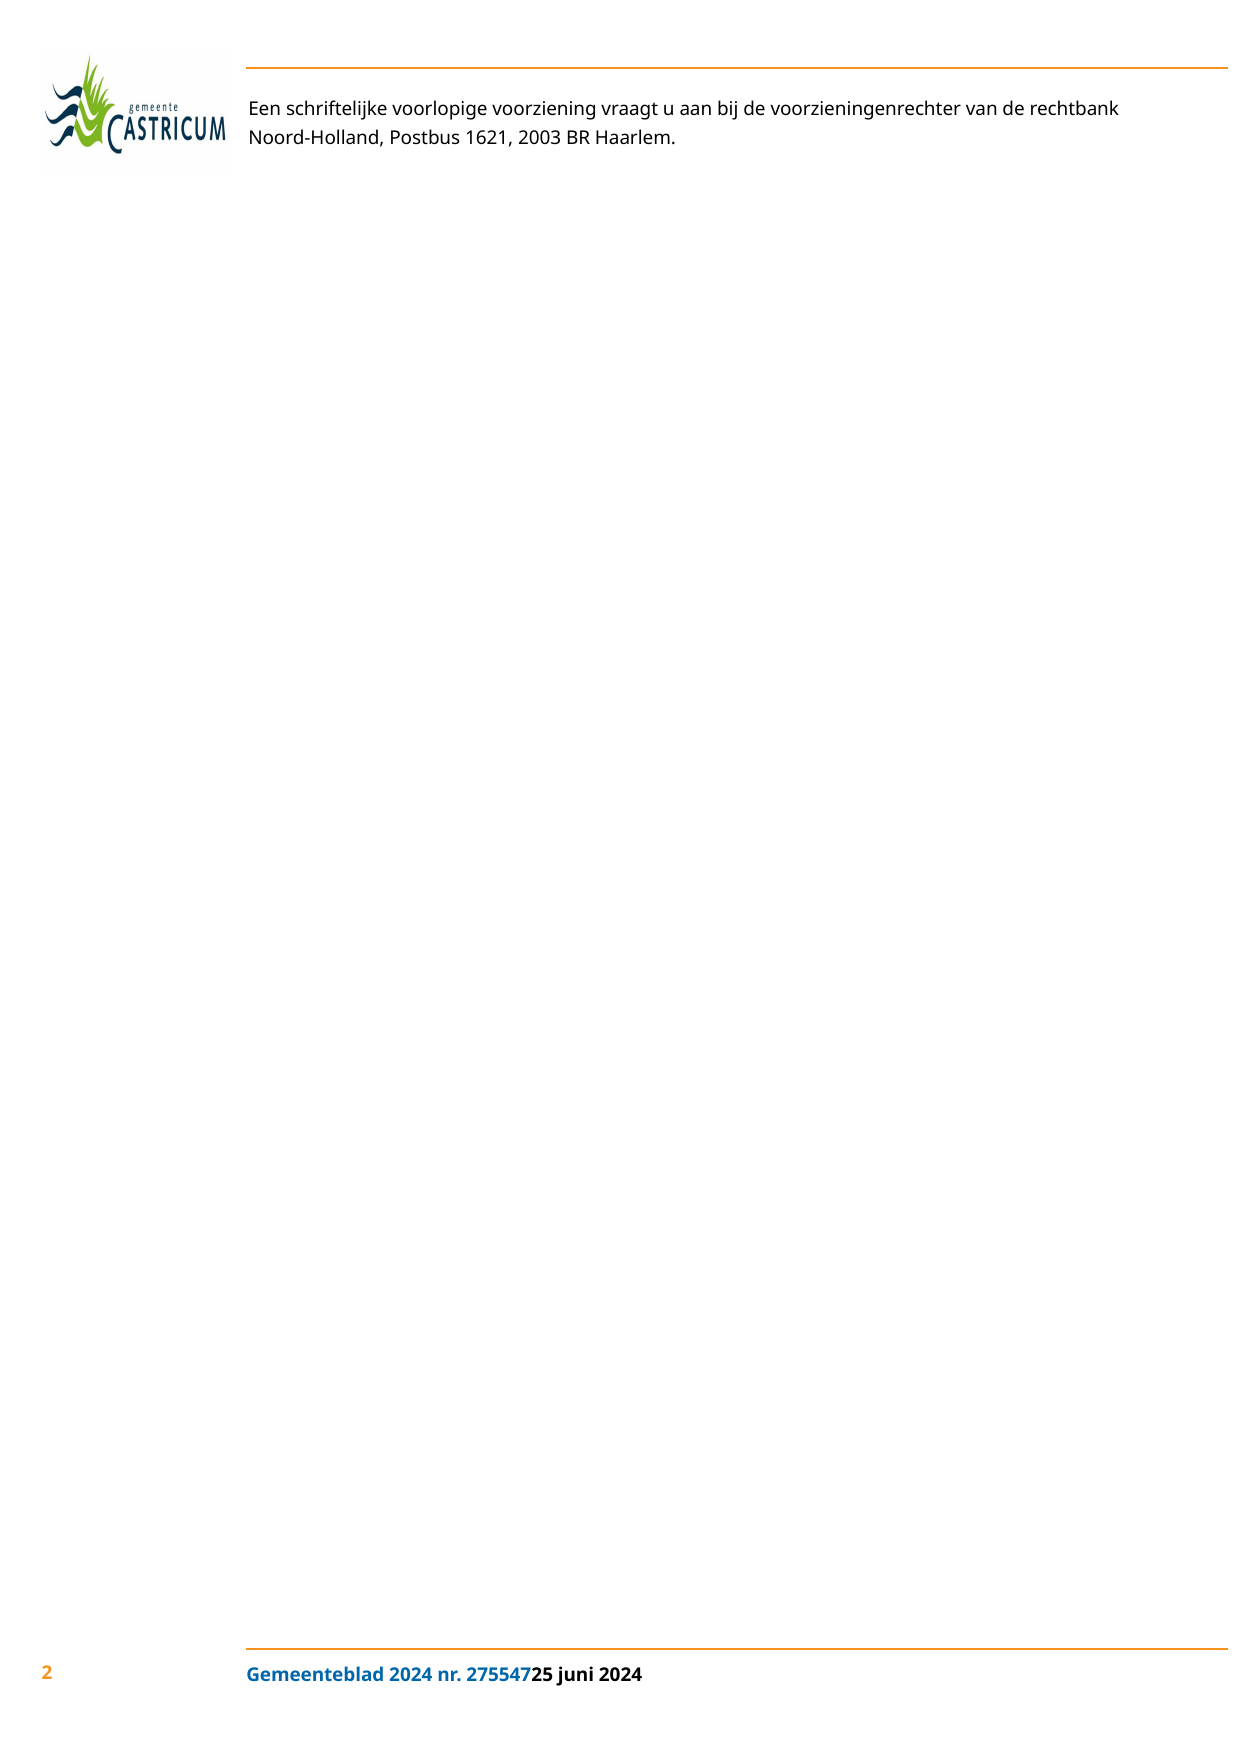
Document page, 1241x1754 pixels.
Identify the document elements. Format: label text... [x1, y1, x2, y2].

text Een schriftelijke voorlopige voorziening vraagt u aan bij de voorzieningenrechter van de rechtbank Noord-Holland, Postbus 1621, 2003 BR Haarlem. [248, 95, 1152, 150]
picture [41, 47, 231, 172]
